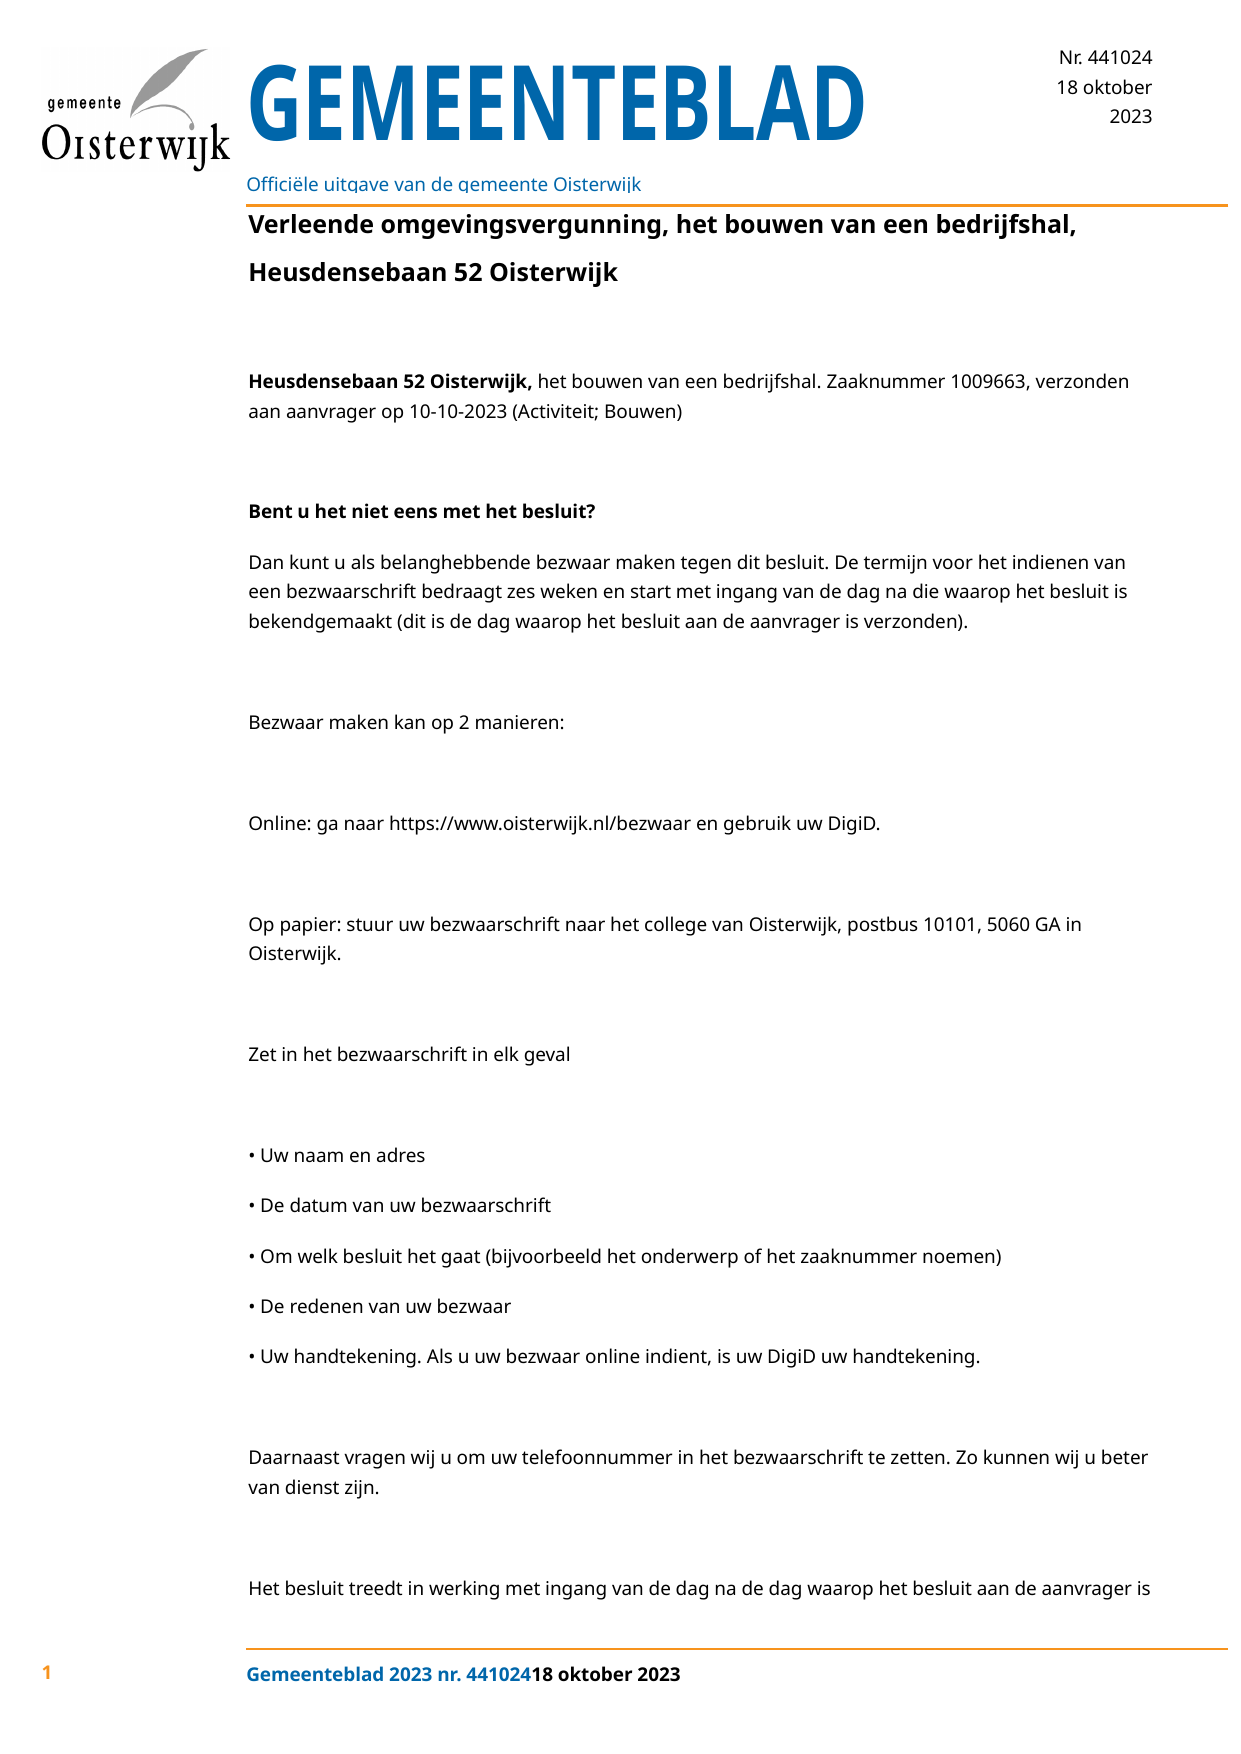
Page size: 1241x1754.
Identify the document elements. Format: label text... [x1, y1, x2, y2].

text • Om welk besluit het gaat (bijvoorbeeld het onderwerp of het zaaknummer noemen) [248, 1243, 1152, 1269]
text Het besluit treedt in werking met ingang van de dag na de dag waarop het besluit aan de aanvrager is [248, 1575, 1152, 1601]
text Zet in het bezwaarschrift in elk geval [248, 1041, 1152, 1067]
text Dan kunt u als belanghebbende bezwaar maken tegen dit besluit. De termijn voor het indienen van een bezwaarschrift bedraagt zes weken en start met ingang van de dag na die waarop het besluit is bekendgemaakt (dit is de dag waarop het besluit aan de aanvrager is verzonden). [248, 549, 1152, 634]
text • De redenen van uw bezwaar [248, 1293, 1152, 1319]
text • Uw handtekening. Als u uw bezwaar online indient, is uw DigiD uw handtekening. [248, 1344, 1152, 1369]
picture [41, 47, 231, 172]
text Daarnaast vragen wij u om uw telefoonnummer in het bezwaarschrift te zetten. Zo kunnen wij u beter van dienst zijn. [248, 1444, 1152, 1500]
text • De datum van uw bezwaarschrift [248, 1192, 1152, 1218]
text Bent u het niet eens met het besluit? [248, 499, 1152, 524]
text Op papier: stuur uw bezwaarschrift naar het college van Oisterwijk, postbus 10101, 5060 GA in Oisterwijk. [248, 911, 1152, 966]
text Bezwaar maken kan op 2 manieren: [248, 709, 1152, 735]
text • Uw naam en adres [248, 1142, 1152, 1168]
text Verleende omgevingsvergunning, het bouwen van een bedrijfshal, Heusdensebaan 52 Oisterwijk [248, 207, 1152, 288]
text Heusdensebaan 52 Oisterwijk, het bouwen van een bedrijfshal. Zaaknummer 1009663, verzonden aan aanvrager op 10-10-2023 (Activiteit; Bouwen) [248, 368, 1152, 424]
text Online: ga naar https://www.oisterwijk.nl/bezwaar en gebruik uw DigiD. [248, 810, 1152, 836]
